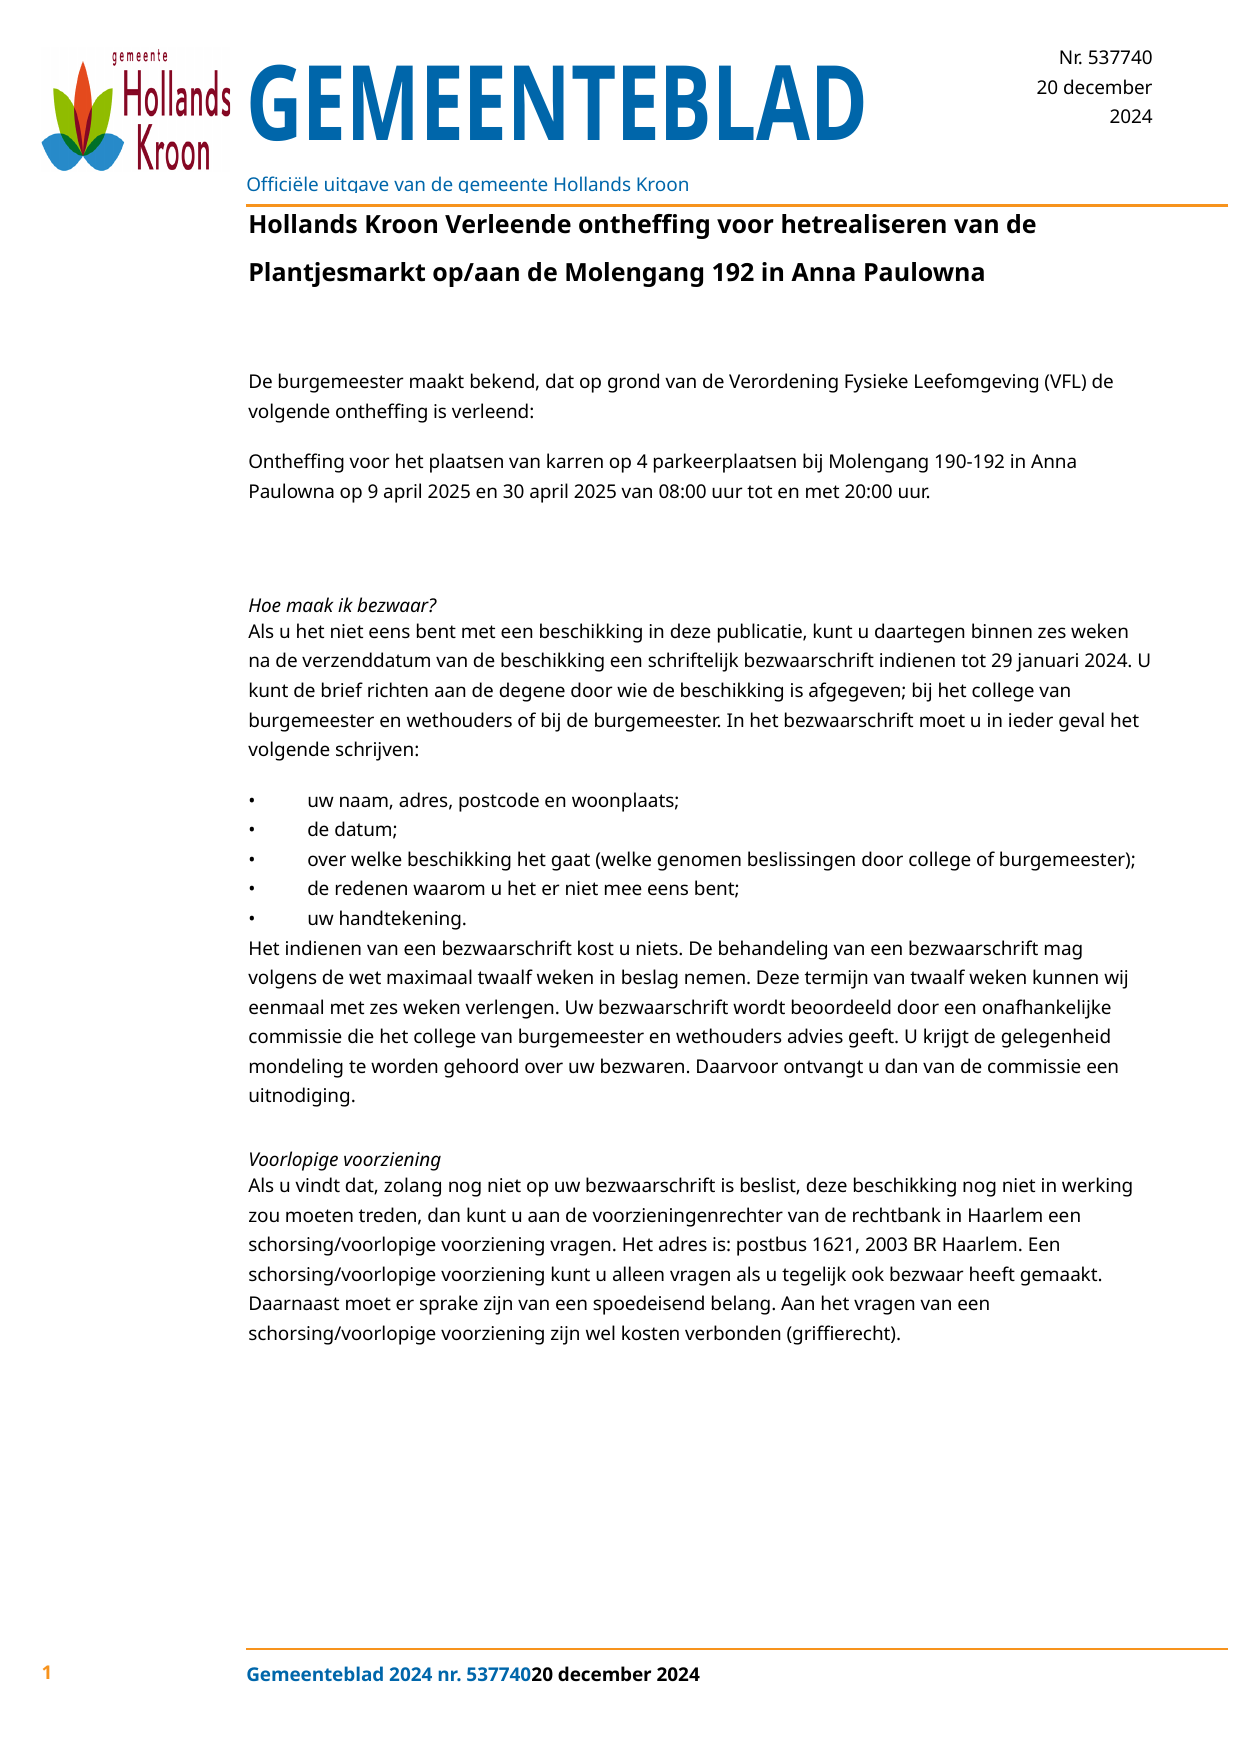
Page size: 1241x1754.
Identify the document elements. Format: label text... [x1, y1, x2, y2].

text De burgemeester maakt bekend, dat op grond van de Verordening Fysieke Leefomgeving (VFL) de volgende ontheffing is verleend: [248, 368, 1152, 424]
list uw naam, adres, postcode en woonplaats; [248, 787, 1152, 812]
list over welke beschikking het gaat (welke genomen beslissingen door college of burgemeester); [248, 846, 1152, 872]
list uw handtekening. [248, 905, 1152, 931]
text Hoe maak ik bezwaar? [248, 592, 1152, 618]
text Als u vindt dat, zolang nog niet op uw bezwaarschrift is beslist, deze beschikking nog niet in werking zou moeten treden, dan kunt u aan de voorzieningenrechter van de rechtbank in Haarlem een schorsing/voorlopige voorziening vragen. Het adres is: postbus 1621, 2003 BR Haarlem. Een schorsing/voorlopige voorziening kunt u alleen vragen als u tegelijk ook bezwaar heeft gemaakt. Daarnaast moet er sprake zijn van een spoedeisend belang. Aan het vragen van een schorsing/voorlopige voorziening zijn wel kosten verbonden (griffierecht). [248, 1172, 1152, 1346]
list de redenen waarom u het er niet mee eens bent; [248, 876, 1152, 901]
text Hollands Kroon Verleende ontheffing voor hetrealiseren van de Plantjesmarkt op/aan de Molengang 192 in Anna Paulowna [248, 207, 1152, 288]
picture [41, 47, 231, 172]
text Ontheffing voor het plaatsen van karren op 4 parkeerplaatsen bij Molengang 190-192 in Anna Paulowna op 9 april 2025 en 30 april 2025 van 08:00 uur tot en met 20:00 uur. [248, 448, 1152, 504]
text Het indienen van een bezwaarschrift kost u niets. De behandeling van een bezwaarschrift mag volgens de wet maximaal twaalf weken in beslag nemen. Deze termijn van twaalf weken kunnen wij eenmaal met zes weken verlengen. Uw bezwaarschrift wordt beoordeeld door een onafhankelijke commissie die het college van burgemeester en wethouders advies geeft. U krijgt de gelegenheid mondeling te worden gehoord over uw bezwaren. Daarvoor ontvangt u dan van de commissie een uitnodiging. [248, 935, 1152, 1108]
list de datum; [248, 816, 1152, 842]
text Als u het niet eens bent met een beschikking in deze publicatie, kunt u daartegen binnen zes weken na de verzenddatum van de beschikking een schriftelijk bezwaarschrift indienen tot 29 januari 2024. U kunt de brief richten aan de degene door wie de beschikking is afgegeven; bij het college van burgemeester en wethouders of bij de burgemeester. In het bezwaarschrift moet u in ieder geval het volgende schrijven: [248, 618, 1152, 762]
text Voorlopige voorziening [248, 1147, 1152, 1172]
